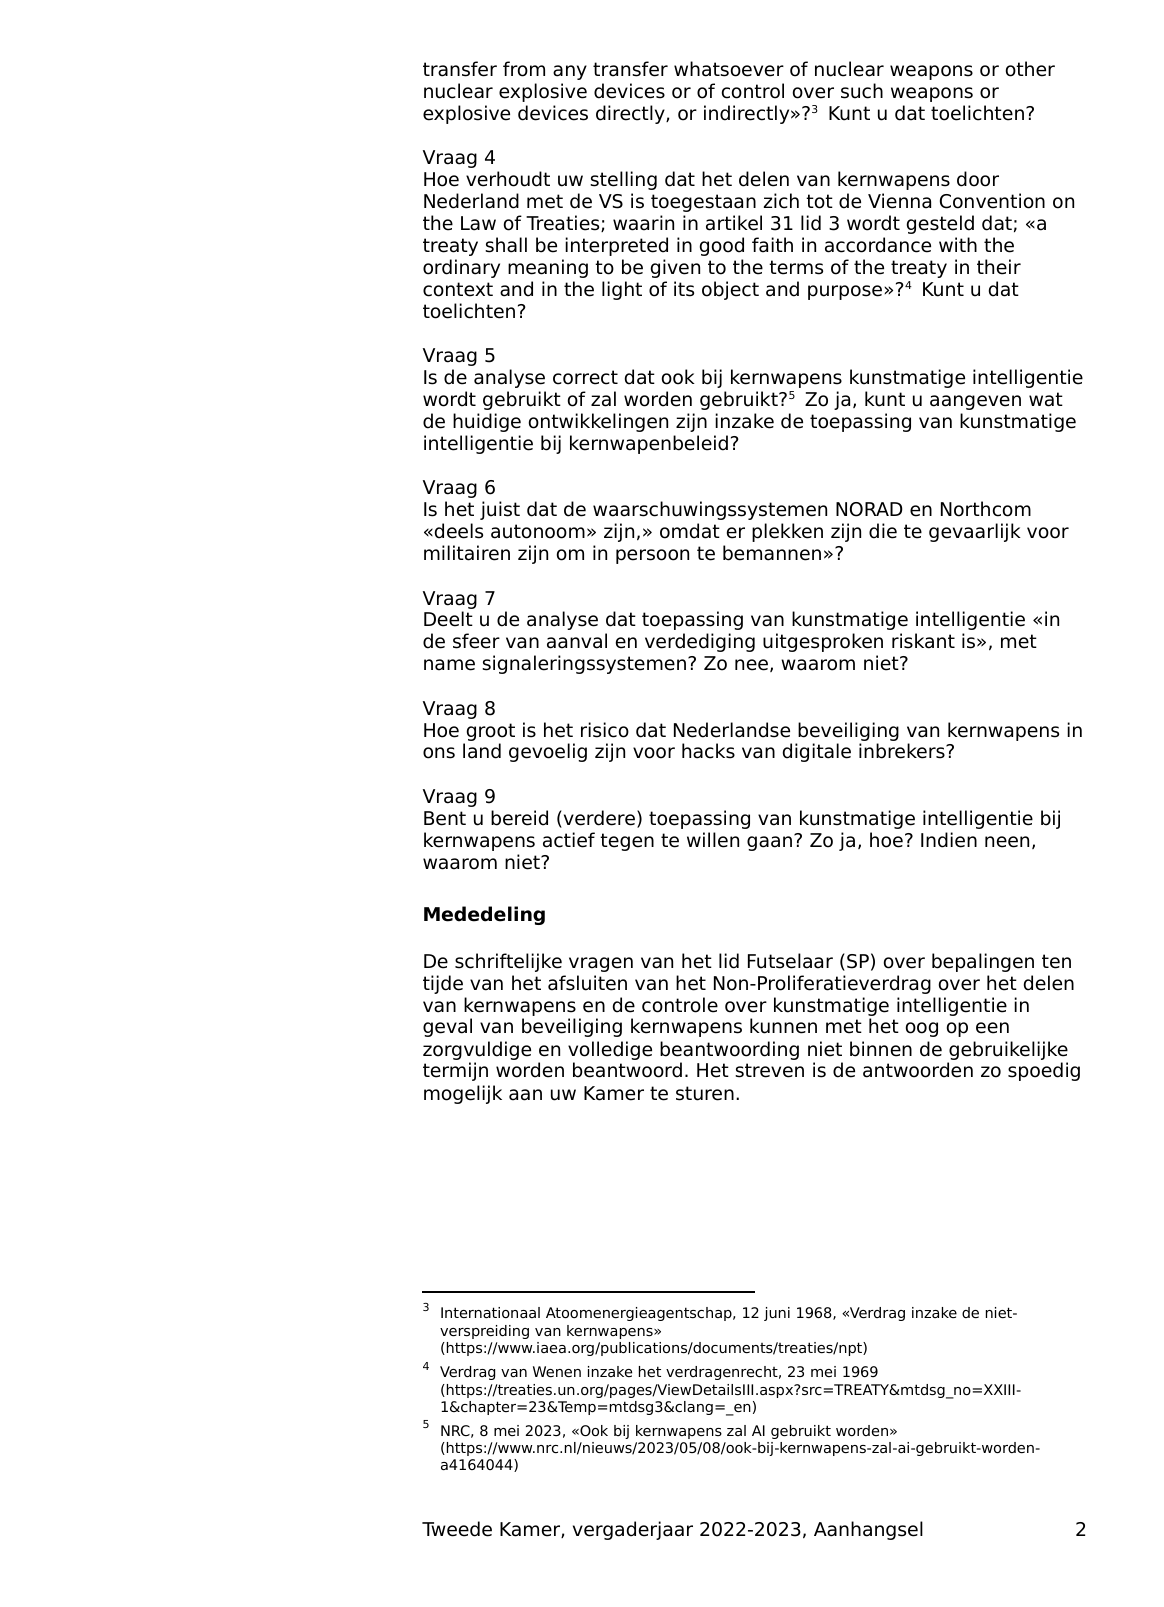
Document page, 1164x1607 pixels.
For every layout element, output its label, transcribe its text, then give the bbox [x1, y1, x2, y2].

text Vraag 4 [422, 147, 1087, 169]
text Internationaal Atoomenergieagentschap, 12 juni 1968, «Verdrag inzake de niet-verspreiding van kernwapens» (https://www.iaea.org/publications/documents/treaties/npt) [422, 1301, 1087, 1357]
text Vraag 7 [422, 587, 1087, 609]
text transfer from any transfer whatsoever of nuclear weapons or other nuclear explosive devices or of control over such weapons or explosive devices directly, or indirectly»? Kunt u dat toelichten? [422, 59, 1087, 125]
text Vraag 9 [422, 786, 1087, 808]
text NRC, 8 mei 2023, «Ook bij kernwapens zal AI gebruikt worden» (https://www.nrc.nl/nieuws/2023/05/08/ook-bij-kernwapens-zal-ai-gebruikt-worden-a4164044) [422, 1418, 1087, 1474]
text Hoe groot is het risico dat Nederlandse beveiliging van kernwapens in ons land gevoelig zijn voor hacks van digitale inbrekers? [422, 719, 1087, 763]
text Vraag 6 [422, 477, 1087, 499]
text Vraag 8 [422, 697, 1087, 719]
text Is het juist dat de waarschuwingssystemen NORAD en Northcom «deels autonoom» zijn,» omdat er plekken zijn die te gevaarlijk voor militairen zijn om in persoon te bemannen»? [422, 499, 1087, 565]
text De schriftelijke vragen van het lid Futselaar (SP) over bepalingen ten tijde van het afsluiten van het Non-Proliferatieverdrag over het delen van kernwapens en de controle over kunstmatige intelligentie in geval van beveiliging kernwapens kunnen met het oog op een zorgvuldige en volledige beantwoording niet binnen de gebruikelijke termijn worden beantwoord. Het streven is de antwoorden zo spoedig mogelijk aan uw Kamer te sturen. [422, 951, 1087, 1104]
text Vraag 5 [422, 345, 1087, 367]
text Verdrag van Wenen inzake het verdragenrecht, 23 mei 1969 (https://treaties.un.org/pages/ViewDetailsIII.aspx?src=TREATY&mtdsg_no=XXIII-1&chapter=23&Temp=mtdsg3&clang=_en) [422, 1360, 1087, 1416]
subtitle Mededeling [422, 903, 1087, 926]
text Deelt u de analyse dat toepassing van kunstmatige intelligentie «in de sfeer van aanval en verdediging uitgesproken riskant is», met name signaleringssystemen? Zo nee, waarom niet? [422, 609, 1087, 675]
text Bent u bereid (verdere) toepassing van kunstmatige intelligentie bij kernwapens actief tegen te willen gaan? Zo ja, hoe? Indien neen, waarom niet? [422, 808, 1087, 873]
text Is de analyse correct dat ook bij kernwapens kunstmatige intelligentie wordt gebruikt of zal worden gebruikt? Zo ja, kunt u aangeven wat de huidige ontwikkelingen zijn inzake de toepassing van kunstmatige intelligentie bij kernwapenbeleid? [422, 367, 1087, 455]
text Hoe verhoudt uw stelling dat het delen van kernwapens door Nederland met de VS is toegestaan zich tot de Vienna Convention on the Law of Treaties; waarin in artikel 31 lid 3 wordt gesteld dat; «a treaty shall be interpreted in good faith in accordance with the ordinary meaning to be given to the terms of the treaty in their context and in the light of its object and purpose»? Kunt u dat toelichten? [422, 169, 1087, 323]
